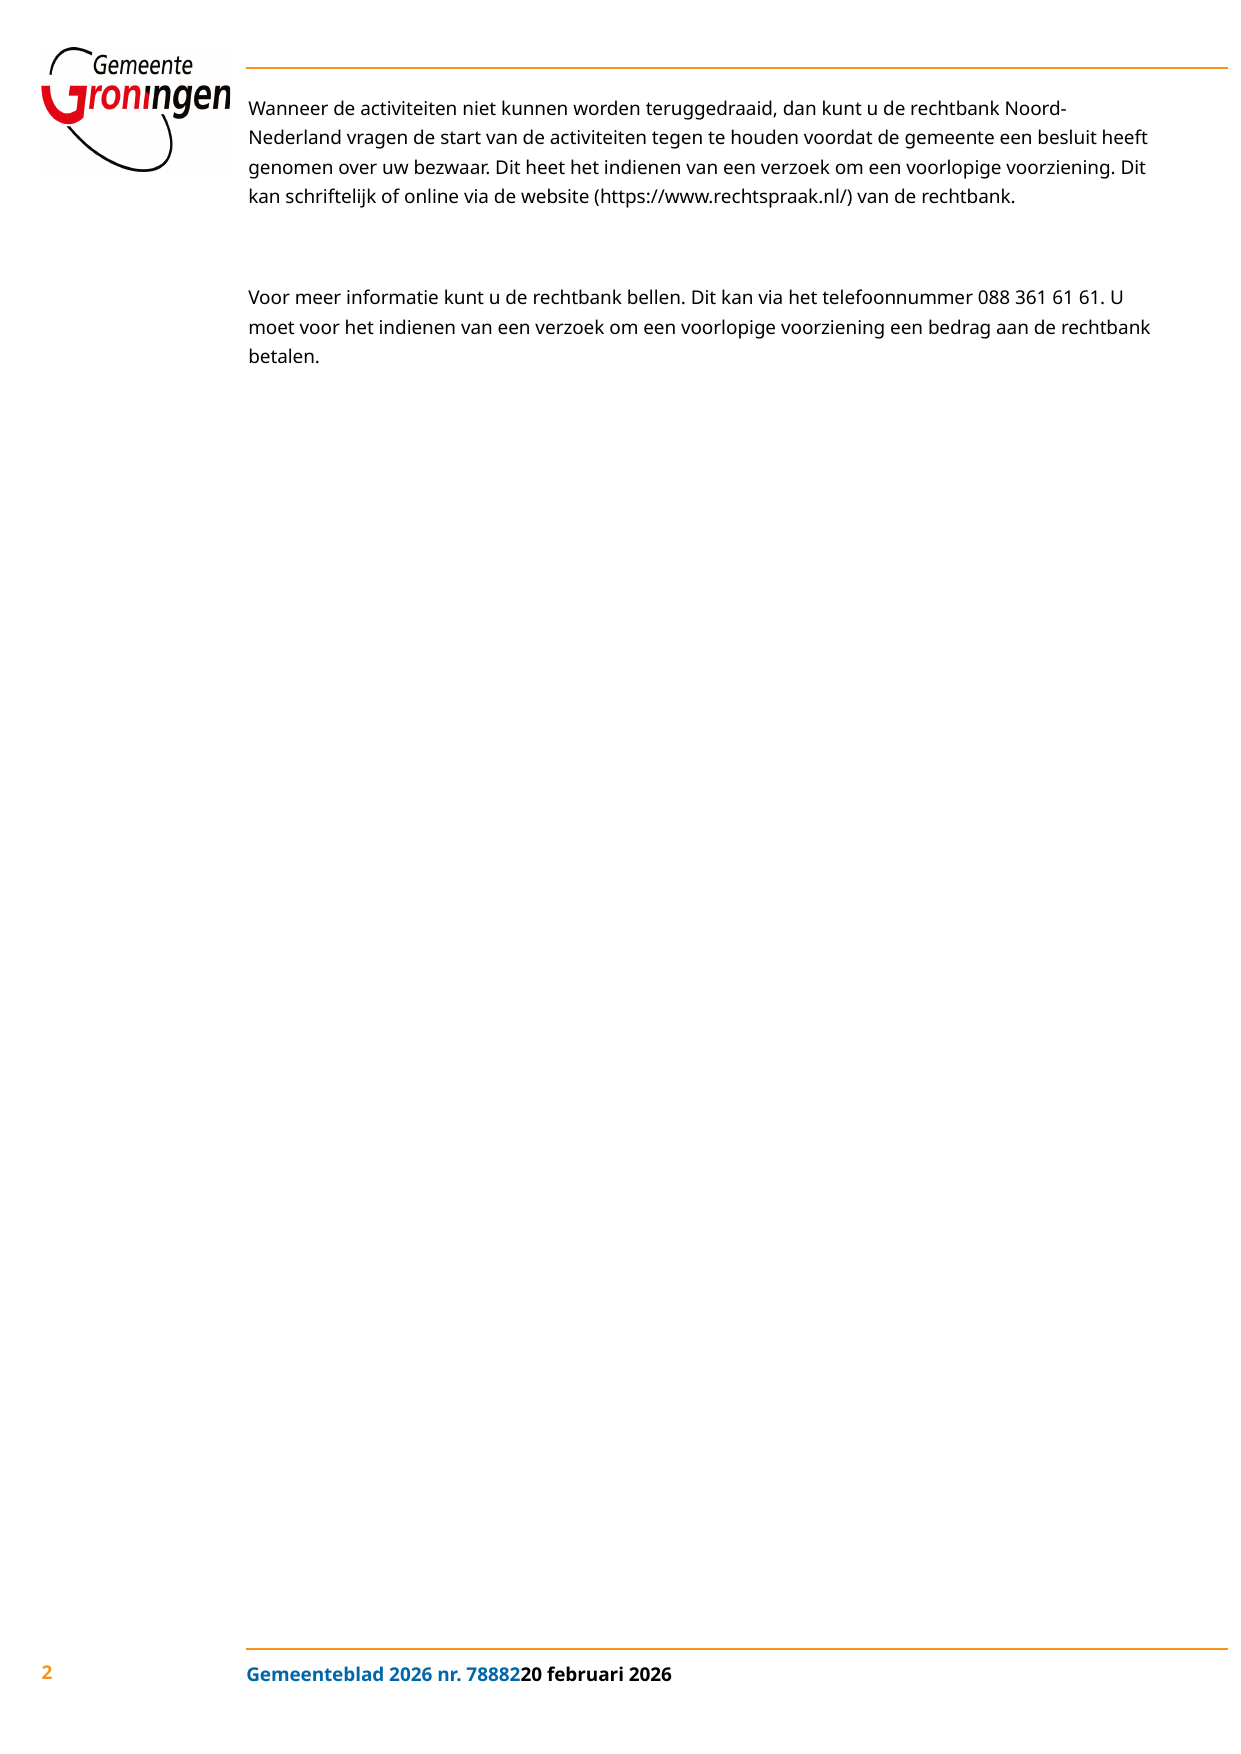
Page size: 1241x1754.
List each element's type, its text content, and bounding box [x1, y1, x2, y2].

text Voor meer informatie kunt u de rechtbank bellen. Dit kan via het telefoonnummer 088 361 61 61. U moet voor het indienen van een verzoek om een voorlopige voorziening een bedrag aan de rechtbank betalen. [248, 284, 1152, 369]
picture [41, 47, 231, 172]
text Wanneer de activiteiten niet kunnen worden teruggedraaid, dan kunt u de rechtbank Noord-Nederland vragen de start van de activiteiten tegen te houden voordat de gemeente een besluit heeft genomen over uw bezwaar. Dit heet het indienen van een verzoek om een voorlopige voorziening. Dit kan schriftelijk of online via de website (https://www.rechtspraak.nl/) van de rechtbank. [248, 95, 1152, 209]
